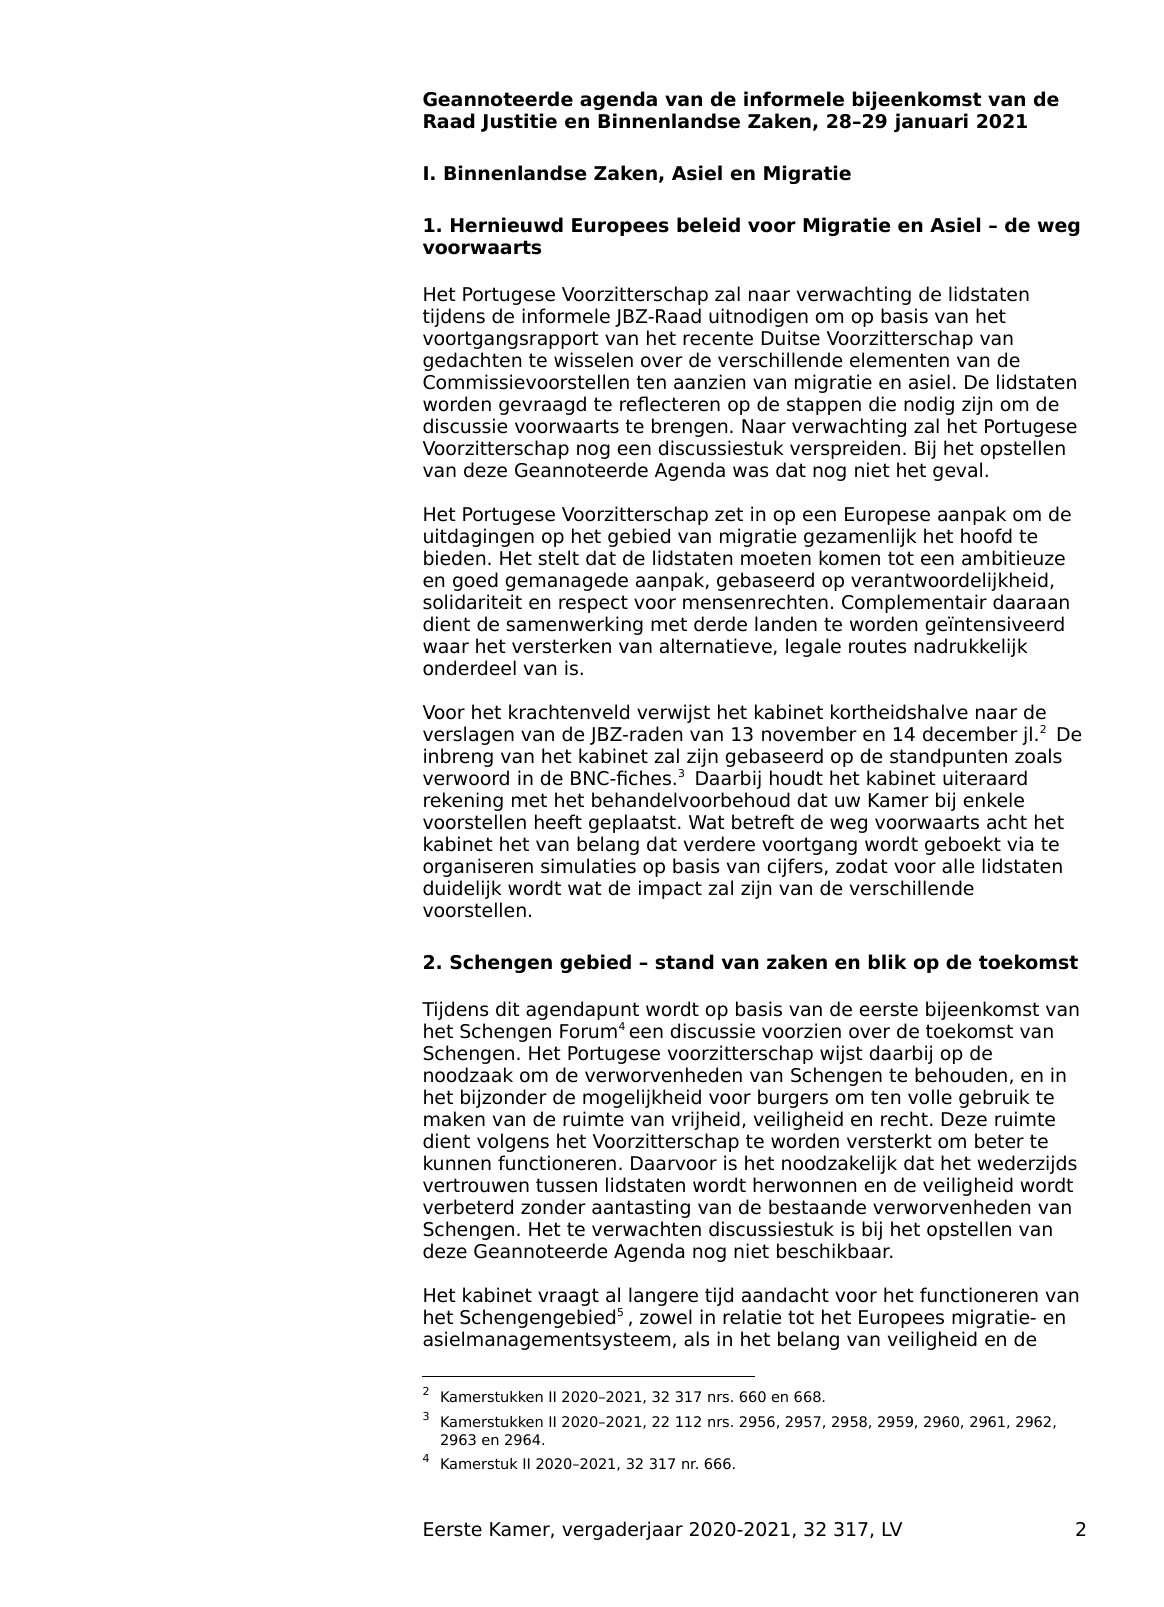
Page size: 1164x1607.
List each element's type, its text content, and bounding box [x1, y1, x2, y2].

text Kamerstuk II 2020–2021, 32 317 nr. 666. [422, 1452, 1087, 1474]
text Het kabinet vraagt al langere tijd aandacht voor het functioneren van het Schengengebied, zowel in relatie tot het Europees migratie- en asielmanagementsysteem, als in het belang van veiligheid en de [422, 1285, 1087, 1351]
subtitle Geannoteerde agenda van de informele bijeenkomst van de Raad Justitie en Binnenlandse Zaken, 28–29 januari 2021 [422, 89, 1087, 133]
subtitle 1. Hernieuwd Europees beleid voor Migratie en Asiel – de weg voorwaarts [422, 215, 1087, 259]
subtitle 2. Schengen gebied – stand van zaken en blik op de toekomst [422, 952, 1087, 974]
text Kamerstukken II 2020–2021, 32 317 nrs. 660 en 668. [422, 1385, 1087, 1407]
text Het Portugese Voorzitterschap zet in op een Europese aanpak om de uitdagingen op het gebied van migratie gezamenlijk het hoofd te bieden. Het stelt dat de lidstaten moeten komen tot een ambitieuze en goed gemanagede aanpak, gebaseerd op verantwoordelijkheid, solidariteit en respect voor mensenrechten. Complementair daaraan dient de samenwerking met derde landen te worden geïntensiveerd waar het versterken van alternatieve, legale routes nadrukkelijk onderdeel van is. [422, 504, 1087, 680]
text Voor het krachtenveld verwijst het kabinet kortheidshalve naar de verslagen van de JBZ-raden van 13 november en 14 december jl. De inbreng van het kabinet zal zijn gebaseerd op de standpunten zoals verwoord in de BNC-fiches. Daarbij houdt het kabinet uiteraard rekening met het behandelvoorbehoud dat uw Kamer bij enkele voorstellen heeft geplaatst. Wat betreft de weg voorwaarts acht het kabinet het van belang dat verdere voortgang wordt geboekt via te organiseren simulaties op basis van cijfers, zodat voor alle lidstaten duidelijk wordt wat de impact zal zijn van de verschillende voorstellen. [422, 702, 1087, 922]
text Tijdens dit agendapunt wordt op basis van de eerste bijeenkomst van het Schengen Forumeen discussie voorzien over de toekomst van Schengen. Het Portugese voorzitterschap wijst daarbij op de noodzaak om de verworvenheden van Schengen te behouden, en in het bijzonder de mogelijkheid voor burgers om ten volle gebruik te maken van de ruimte van vrijheid, veiligheid en recht. Deze ruimte dient volgens het Voorzitterschap te worden versterkt om beter te kunnen functioneren. Daarvoor is het noodzakelijk dat het wederzijds vertrouwen tussen lidstaten wordt herwonnen en de veiligheid wordt verbeterd zonder aantasting van de bestaande verworvenheden van Schengen. Het te verwachten discussiestuk is bij het opstellen van deze Geannoteerde Agenda nog niet beschikbaar. [422, 999, 1087, 1262]
subtitle I. Binnenlandse Zaken, Asiel en Migratie [422, 163, 1087, 185]
text Kamerstukken II 2020–2021, 22 112 nrs. 2956, 2957, 2958, 2959, 2960, 2961, 2962, 2963 en 2964. [422, 1410, 1087, 1449]
text Het Portugese Voorzitterschap zal naar verwachting de lidstaten tijdens de informele JBZ-Raad uitnodigen om op basis van het voortgangsrapport van het recente Duitse Voorzitterschap van gedachten te wisselen over de verschillende elementen van de Commissievoorstellen ten aanzien van migratie en asiel. De lidstaten worden gevraagd te reflecteren op de stappen die nodig zijn om de discussie voorwaarts te brengen. Naar verwachting zal het Portugese Voorzitterschap nog een discussiestuk verspreiden. Bij het opstellen van deze Geannoteerde Agenda was dat nog niet het geval. [422, 284, 1087, 482]
